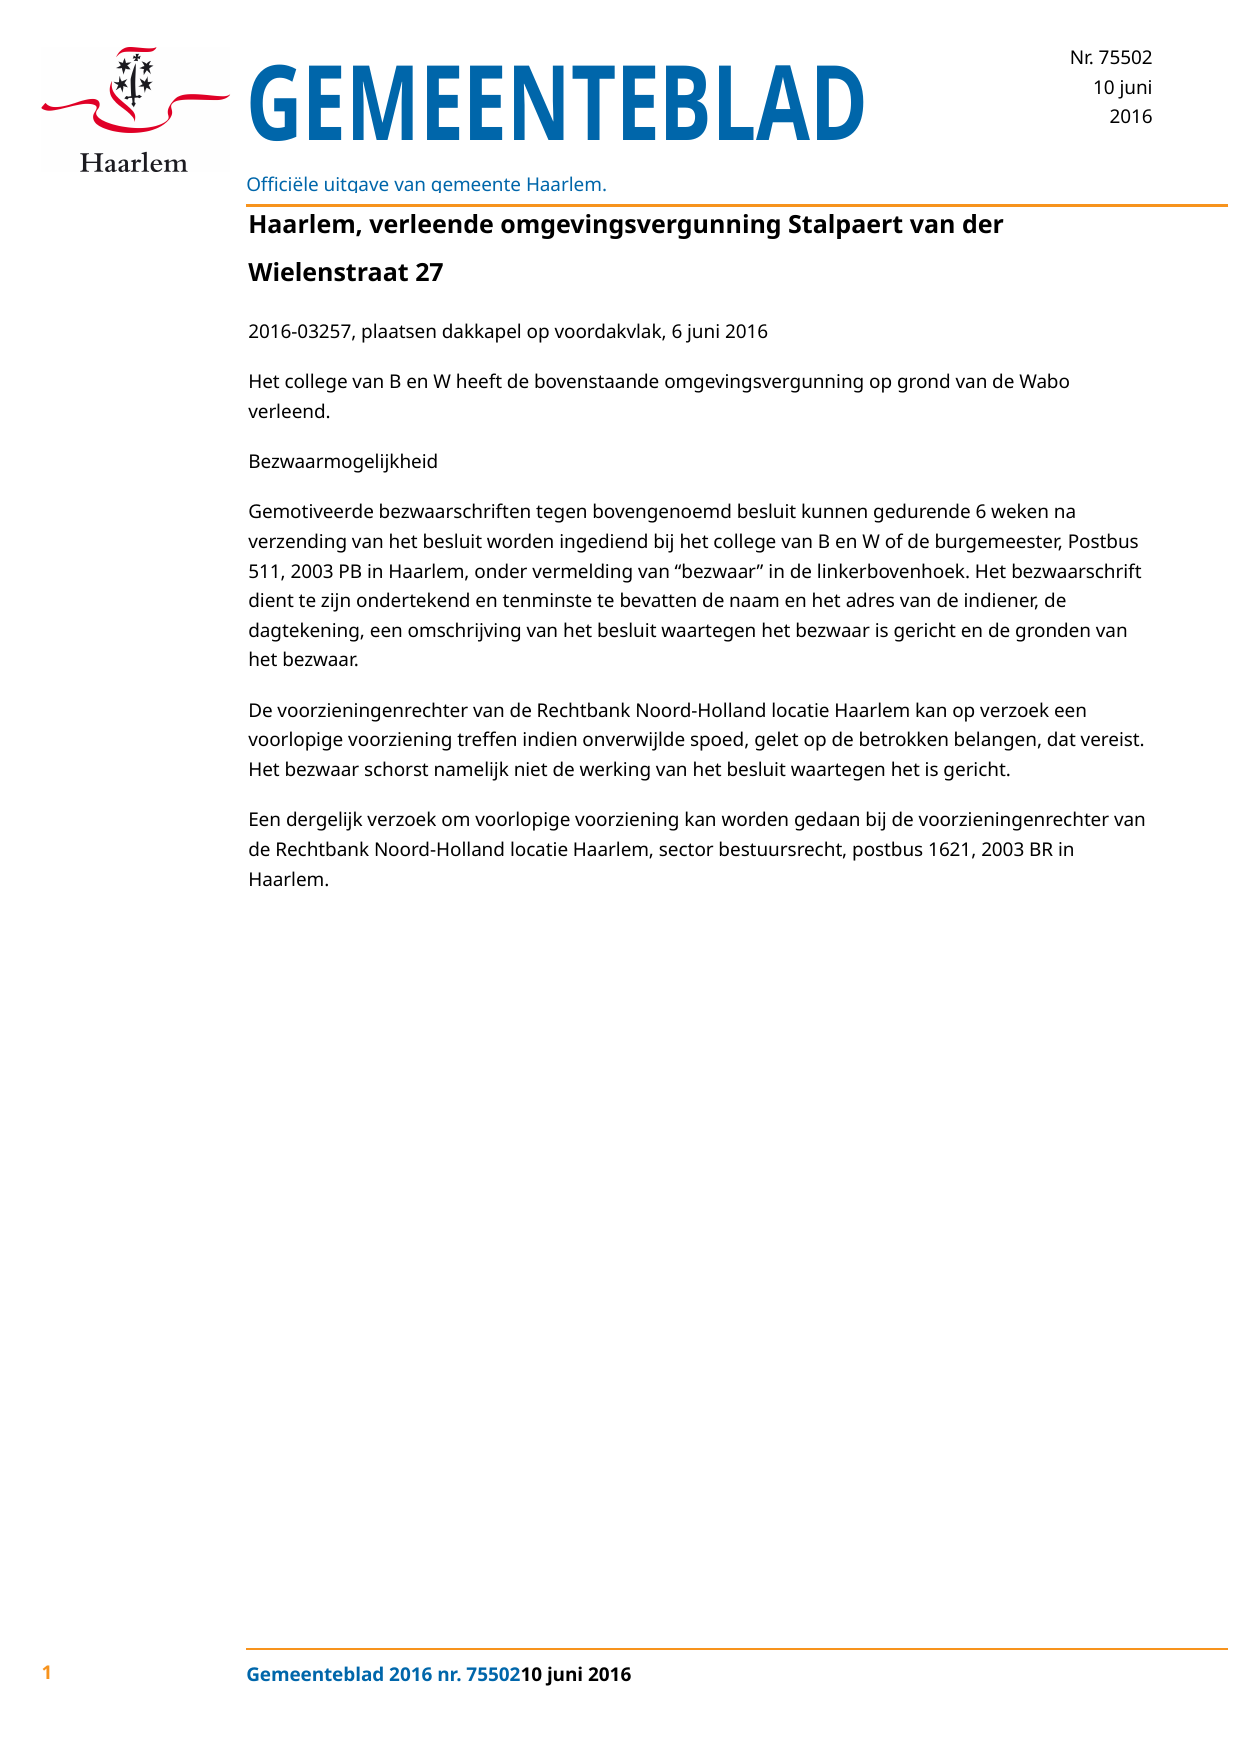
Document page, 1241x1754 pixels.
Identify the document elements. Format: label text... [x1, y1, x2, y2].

text De voorzieningenrechter van de Rechtbank Noord-Holland locatie Haarlem kan op verzoek een voorlopige voorziening treffen indien onverwijlde spoed, gelet op de betrokken belangen, dat vereist. Het bezwaar schorst namelijk niet de werking van het besluit waartegen het is gericht. [248, 697, 1152, 782]
text Haarlem, verleende omgevingsvergunning Stalpaert van der Wielenstraat 27 [248, 207, 1152, 288]
picture [41, 47, 231, 172]
text Het college van B en W heeft de bovenstaande omgevingsvergunning op grond van de Wabo verleend. [248, 368, 1152, 424]
text Bezwaarmogelijkheid [248, 448, 1152, 474]
text Gemotiveerde bezwaarschriften tegen bovengenoemd besluit kunnen gedurende 6 weken na verzending van het besluit worden ingediend bij het college van B en W of de burgemeester, Postbus 511, 2003 PB in Haarlem, onder vermelding van “bezwaar” in de linkerbovenhoek. Het bezwaarschrift dient te zijn ondertekend en tenminste te bevatten de naam en het adres van de indiener, de dagtekening, een omschrijving van het besluit waartegen het bezwaar is gericht en de gronden van het bezwaar. [248, 499, 1152, 672]
text Een dergelijk verzoek om voorlopige voorziening kan worden gedaan bij de voorzieningenrechter van de Rechtbank Noord-Holland locatie Haarlem, sector bestuursrecht, postbus 1621, 2003 BR in Haarlem. [248, 807, 1152, 892]
text 2016-03257, plaatsen dakkapel op voordakvlak, 6 juni 2016 [248, 318, 1152, 344]
